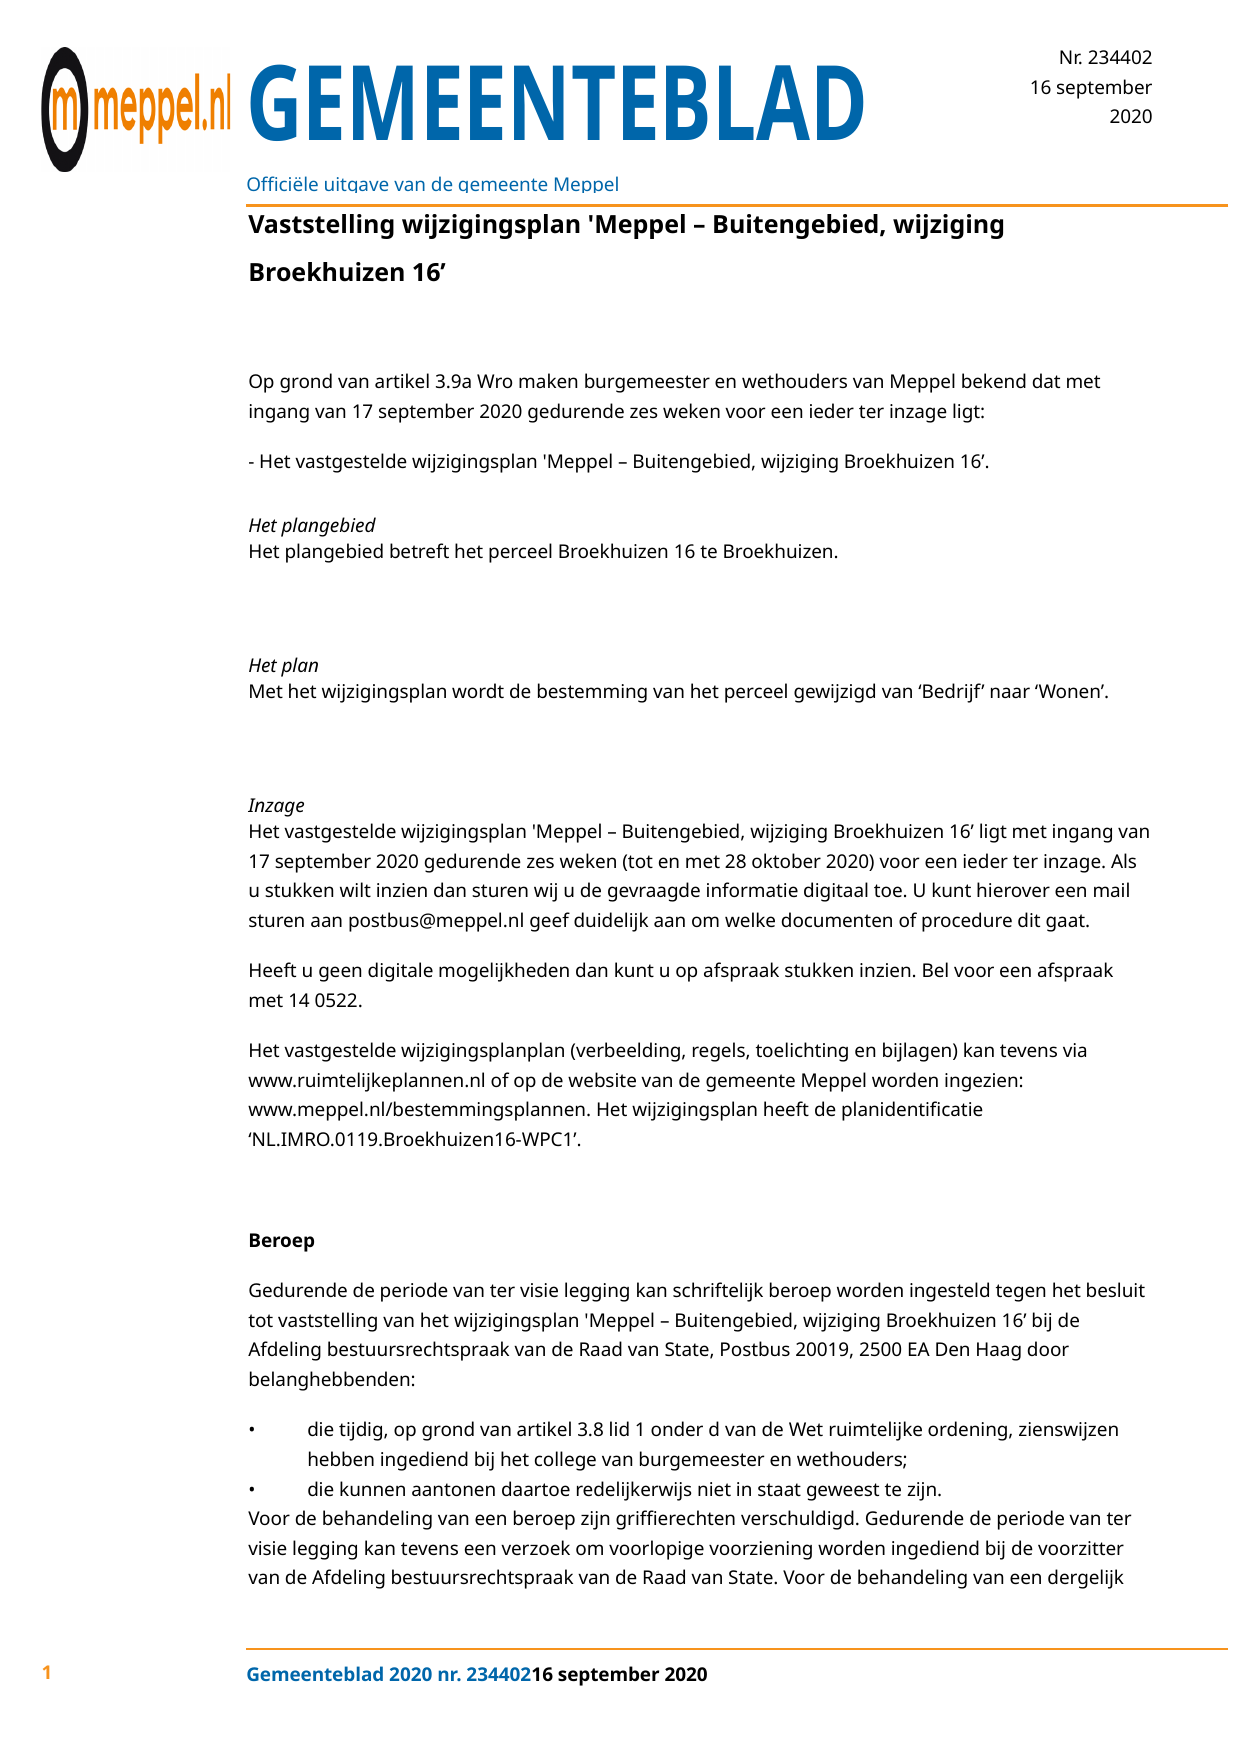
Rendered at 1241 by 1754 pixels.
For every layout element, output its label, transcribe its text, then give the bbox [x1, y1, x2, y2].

text Inzage [248, 792, 1152, 818]
picture [41, 47, 231, 172]
list die tijdig, op grond van artikel 3.8 lid 1 onder d van de Wet ruimtelijke ordening, zienswijzen hebben ingediend bij het college van burgemeester en wethouders; [248, 1417, 1152, 1472]
text Het plangebied betreft het perceel Broekhuizen 16 te Broekhuizen. [248, 538, 1152, 564]
text Het plan [248, 652, 1152, 678]
text Op grond van artikel 3.9a Wro maken burgemeester en wethouders van Meppel bekend dat met ingang van 17 september 2020 gedurende zes weken voor een ieder ter inzage ligt: [248, 368, 1152, 424]
list die kunnen aantonen daartoe redelijkerwijs niet in staat geweest te zijn. [248, 1476, 1152, 1501]
text Het vastgestelde wijzigingsplanplan (verbeelding, regels, toelichting en bijlagen) kan tevens via www.ruimtelijkeplannen.nl of op de website van de gemeente Meppel worden ingezien: www.meppel.nl/bestemmingsplannen. Het wijzigingsplan heeft de planidentificatie ‘NL.IMRO.0119.Broekhuizen16-WPC1’. [248, 1037, 1152, 1152]
text Het vastgestelde wijzigingsplan 'Meppel – Buitengebied, wijziging Broekhuizen 16’ ligt met ingang van 17 september 2020 gedurende zes weken (tot en met 28 oktober 2020) voor een ieder ter inzage. Als u stukken wilt inzien dan sturen wij u de gevraagde informatie digitaal toe. U kunt hierover een mail sturen aan postbus@meppel.nl geef duidelijk aan om welke documenten of procedure dit gaat. [248, 818, 1152, 933]
text Vaststelling wijzigingsplan 'Meppel – Buitengebied, wijziging Broekhuizen 16’ [248, 207, 1152, 288]
text Met het wijzigingsplan wordt de bestemming van het perceel gewijzigd van ‘Bedrijf’ naar ‘Wonen’. [248, 678, 1152, 704]
text Gedurende de periode van ter visie legging kan schriftelijk beroep worden ingesteld tegen het besluit tot vaststelling van het wijzigingsplan 'Meppel – Buitengebied, wijziging Broekhuizen 16’ bij de Afdeling bestuursrechtspraak van de Raad van State, Postbus 20019, 2500 EA Den Haag door belanghebbenden: [248, 1277, 1152, 1392]
text Voor de behandeling van een beroep zijn griffierechten verschuldigd. Gedurende de periode van ter visie legging kan tevens een verzoek om voorlopige voorziening worden ingediend bij de voorzitter van de Afdeling bestuursrechtspraak van de Raad van State. Voor de behandeling van een dergelijk [248, 1505, 1152, 1590]
text Het plangebied [248, 512, 1152, 538]
text Heeft u geen digitale mogelijkheden dan kunt u op afspraak stukken inzien. Bel voor een afspraak met 14 0522. [248, 957, 1152, 1013]
text - Het vastgestelde wijzigingsplan 'Meppel – Buitengebied, wijziging Broekhuizen 16’. [248, 448, 1152, 474]
text Beroep [248, 1227, 1152, 1253]
